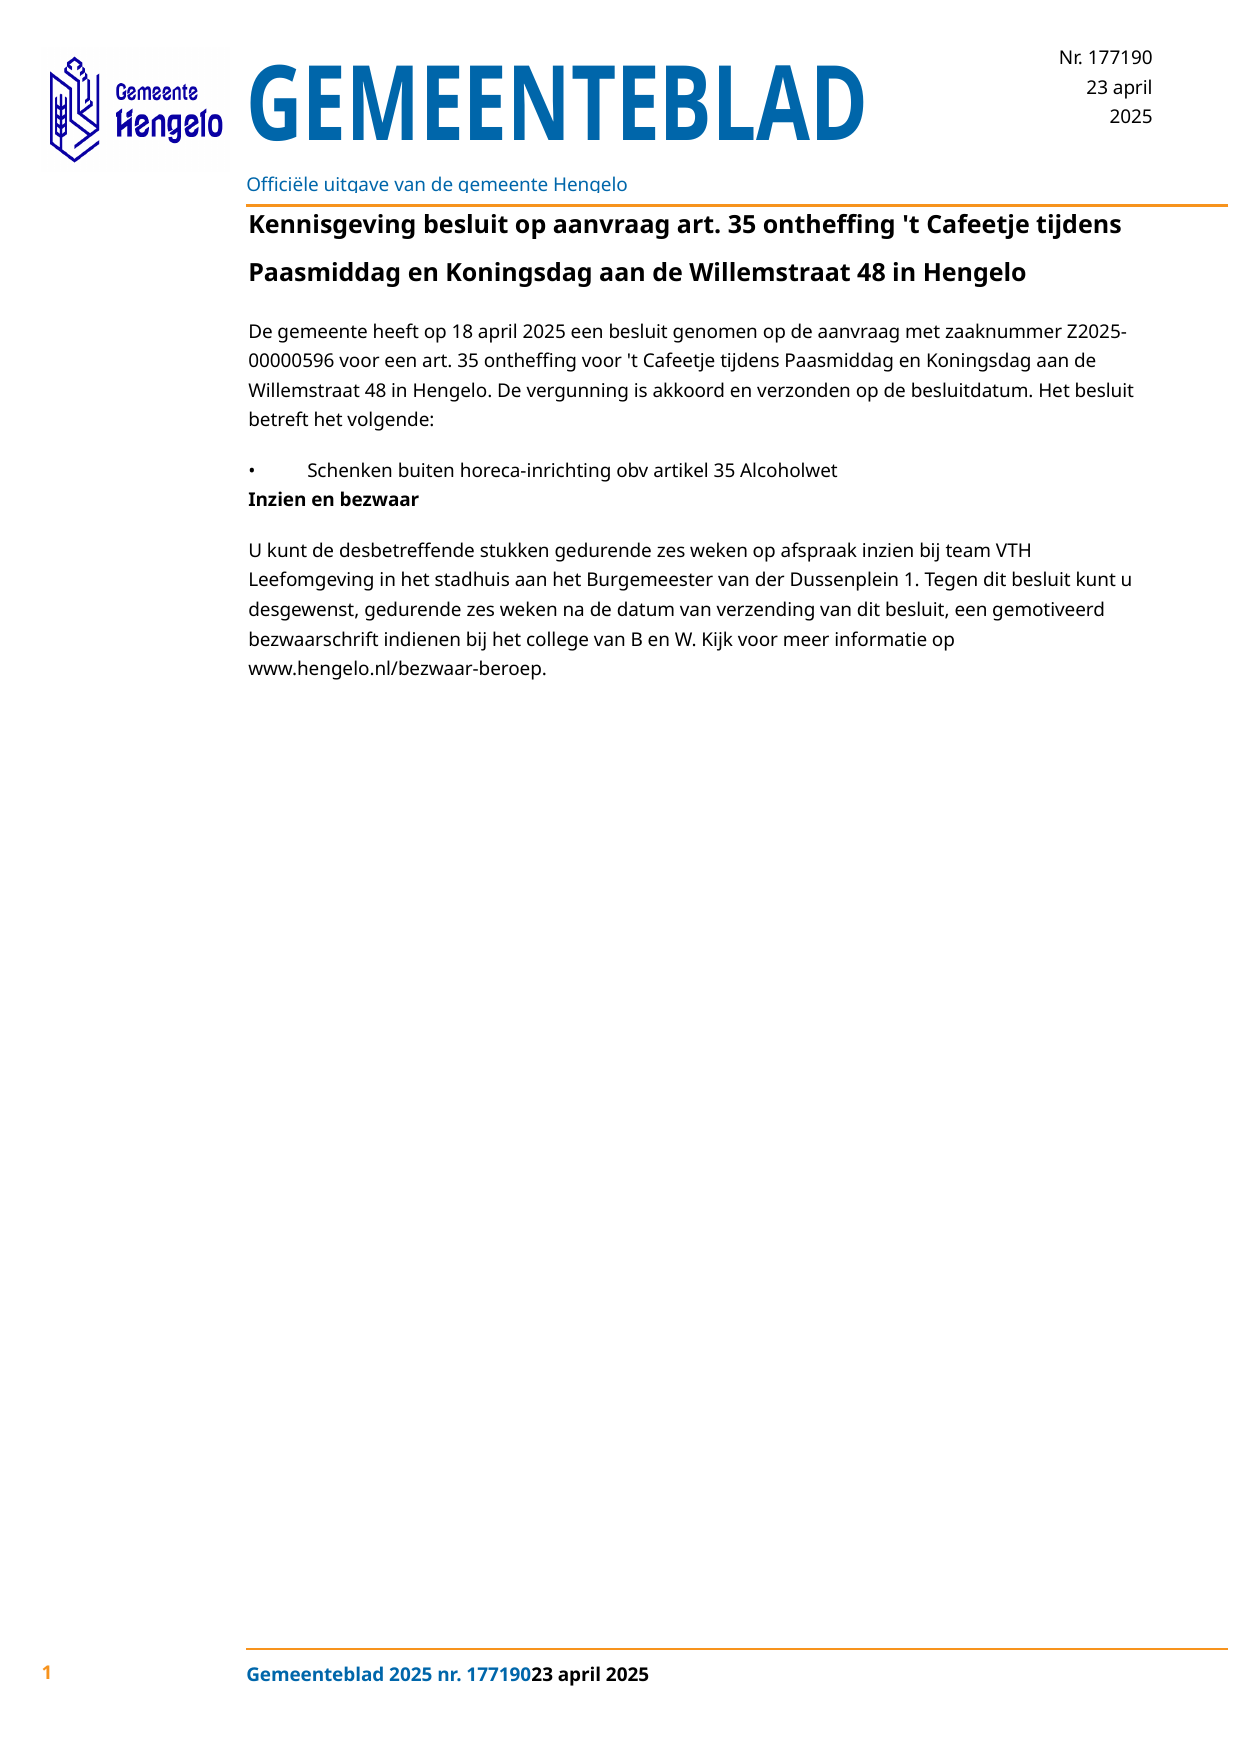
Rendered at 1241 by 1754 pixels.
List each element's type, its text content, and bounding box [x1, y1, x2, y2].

text U kunt de desbetreffende stukken gedurende zes weken op afspraak inzien bij team VTH Leefomgeving in het stadhuis aan het Burgemeester van der Dussenplein 1. Tegen dit besluit kunt u desgewenst, gedurende zes weken na de datum van verzending van dit besluit, een gemotiveerd bezwaarschrift indienen bij het college van B en W. Kijk voor meer informatie op www.hengelo.nl/bezwaar-beroep. [248, 537, 1152, 681]
text De gemeente heeft op 18 april 2025 een besluit genomen op de aanvraag met zaaknummer Z2025-00000596 voor een art. 35 ontheffing voor 't Cafeetje tijdens Paasmiddag en Koningsdag aan de Willemstraat 48 in Hengelo. De vergunning is akkoord en verzonden op de besluitdatum. Het besluit betreft het volgende: [248, 318, 1152, 432]
list Schenken buiten horeca-inrichting obv artikel 35 Alcoholwet [248, 457, 1152, 483]
text Inzien en bezwaar [248, 487, 1152, 512]
text Kennisgeving besluit op aanvraag art. 35 ontheffing 't Cafeetje tijdens Paasmiddag en Koningsdag aan de Willemstraat 48 in Hengelo [248, 207, 1152, 288]
picture [41, 47, 231, 172]
